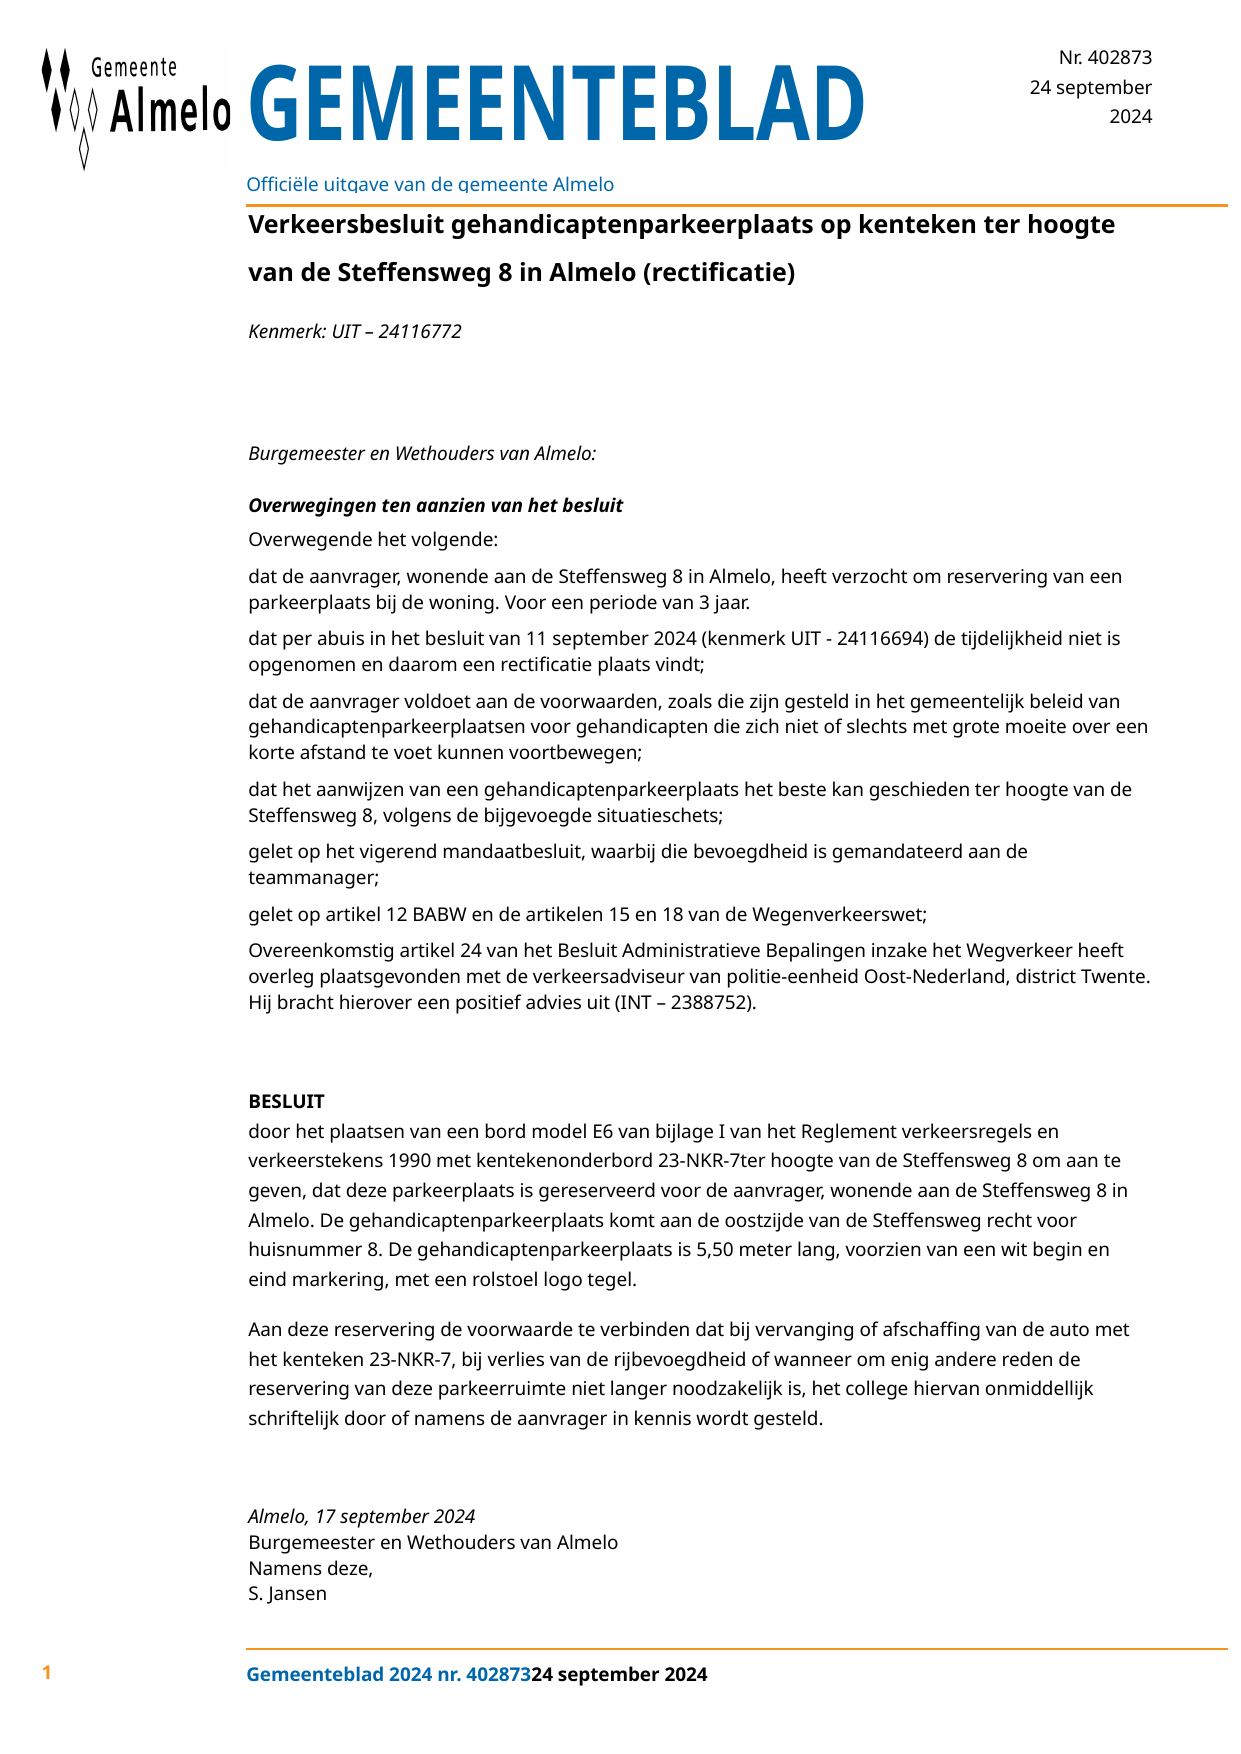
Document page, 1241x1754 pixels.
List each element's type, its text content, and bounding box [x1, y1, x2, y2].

text Overwegingen ten aanzien van het besluit [248, 492, 1152, 518]
text dat per abuis in het besluit van 11 september 2024 (kenmerk UIT - 24116694) de tijdelijkheid niet is opgenomen en daarom een rectificatie plaats vindt; [248, 626, 1152, 677]
picture [41, 47, 231, 172]
text Kenmerk: UIT – 24116772 [248, 318, 1152, 344]
text Almelo, 17 september 2024 [248, 1503, 1152, 1529]
text door het plaatsen van een bord model E6 van bijlage I van het Reglement verkeersregels en verkeerstekens 1990 met kentekenonderbord 23-NKR-7ter hoogte van de Steffensweg 8 om aan te geven, dat deze parkeerplaats is gereserveerd voor de aanvrager, wonende aan de Steffensweg 8 in Almelo. De gehandicaptenparkeerplaats komt aan de oostzijde van de Steffensweg recht voor huisnummer 8. De gehandicaptenparkeerplaats is 5,50 meter lang, voorzien van een wit begin en eind markering, met een rolstoel logo tegel. [248, 1118, 1152, 1292]
text dat de aanvrager voldoet aan de voorwaarden, zoals die zijn gesteld in het gemeentelijk beleid van gehandicaptenparkeerplaatsen voor gehandicapten die zich niet of slechts met grote moeite over een korte afstand te voet kunnen voortbewegen; [248, 688, 1152, 765]
text BESLUIT [248, 1088, 1152, 1114]
text Namens deze, [248, 1555, 1152, 1581]
text Verkeersbesluit gehandicaptenparkeerplaats op kenteken ter hoogte van de Steffensweg 8 in Almelo (rectificatie) [248, 207, 1152, 288]
text Overwegende het volgende: [248, 527, 1152, 552]
text S. Jansen [248, 1581, 1152, 1606]
text dat de aanvrager, wonende aan de Steffensweg 8 in Almelo, heeft verzocht om reservering van een parkeerplaats bij de woning. Voor een periode van 3 jaar. [248, 563, 1152, 615]
text dat het aanwijzen van een gehandicaptenparkeerplaats het beste kan geschieden ter hoogte van de Steffensweg 8, volgens de bijgevoegde situatieschets; [248, 776, 1152, 828]
text Burgemeester en Wethouders van Almelo: [248, 440, 1152, 465]
text gelet op artikel 12 BABW en de artikelen 15 en 18 van de Wegenverkeerswet; [248, 901, 1152, 927]
text Aan deze reservering de voorwaarde te verbinden dat bij vervanging of afschaffing van de auto met het kenteken 23-NKR-7, bij verlies van de rijbevoegdheid of wanneer om enig andere reden de reservering van deze parkeerruimte niet langer noodzakelijk is, het college hiervan onmiddellijk schriftelijk door of namens de aanvrager in kennis wordt gesteld. [248, 1316, 1152, 1431]
text gelet op het vigerend mandaatbesluit, waarbij die bevoegdheid is gemandateerd aan de teammanager; [248, 838, 1152, 890]
text Burgemeester en Wethouders van Almelo [248, 1529, 1152, 1555]
text Overeenkomstig artikel 24 van het Besluit Administratieve Bepalingen inzake het Wegverkeer heeft overleg plaatsgevonden met de verkeersadviseur van politie-eenheid Oost-Nederland, district Twente. Hij bracht hierover een positief advies uit (INT – 2388752). [248, 938, 1152, 1015]
